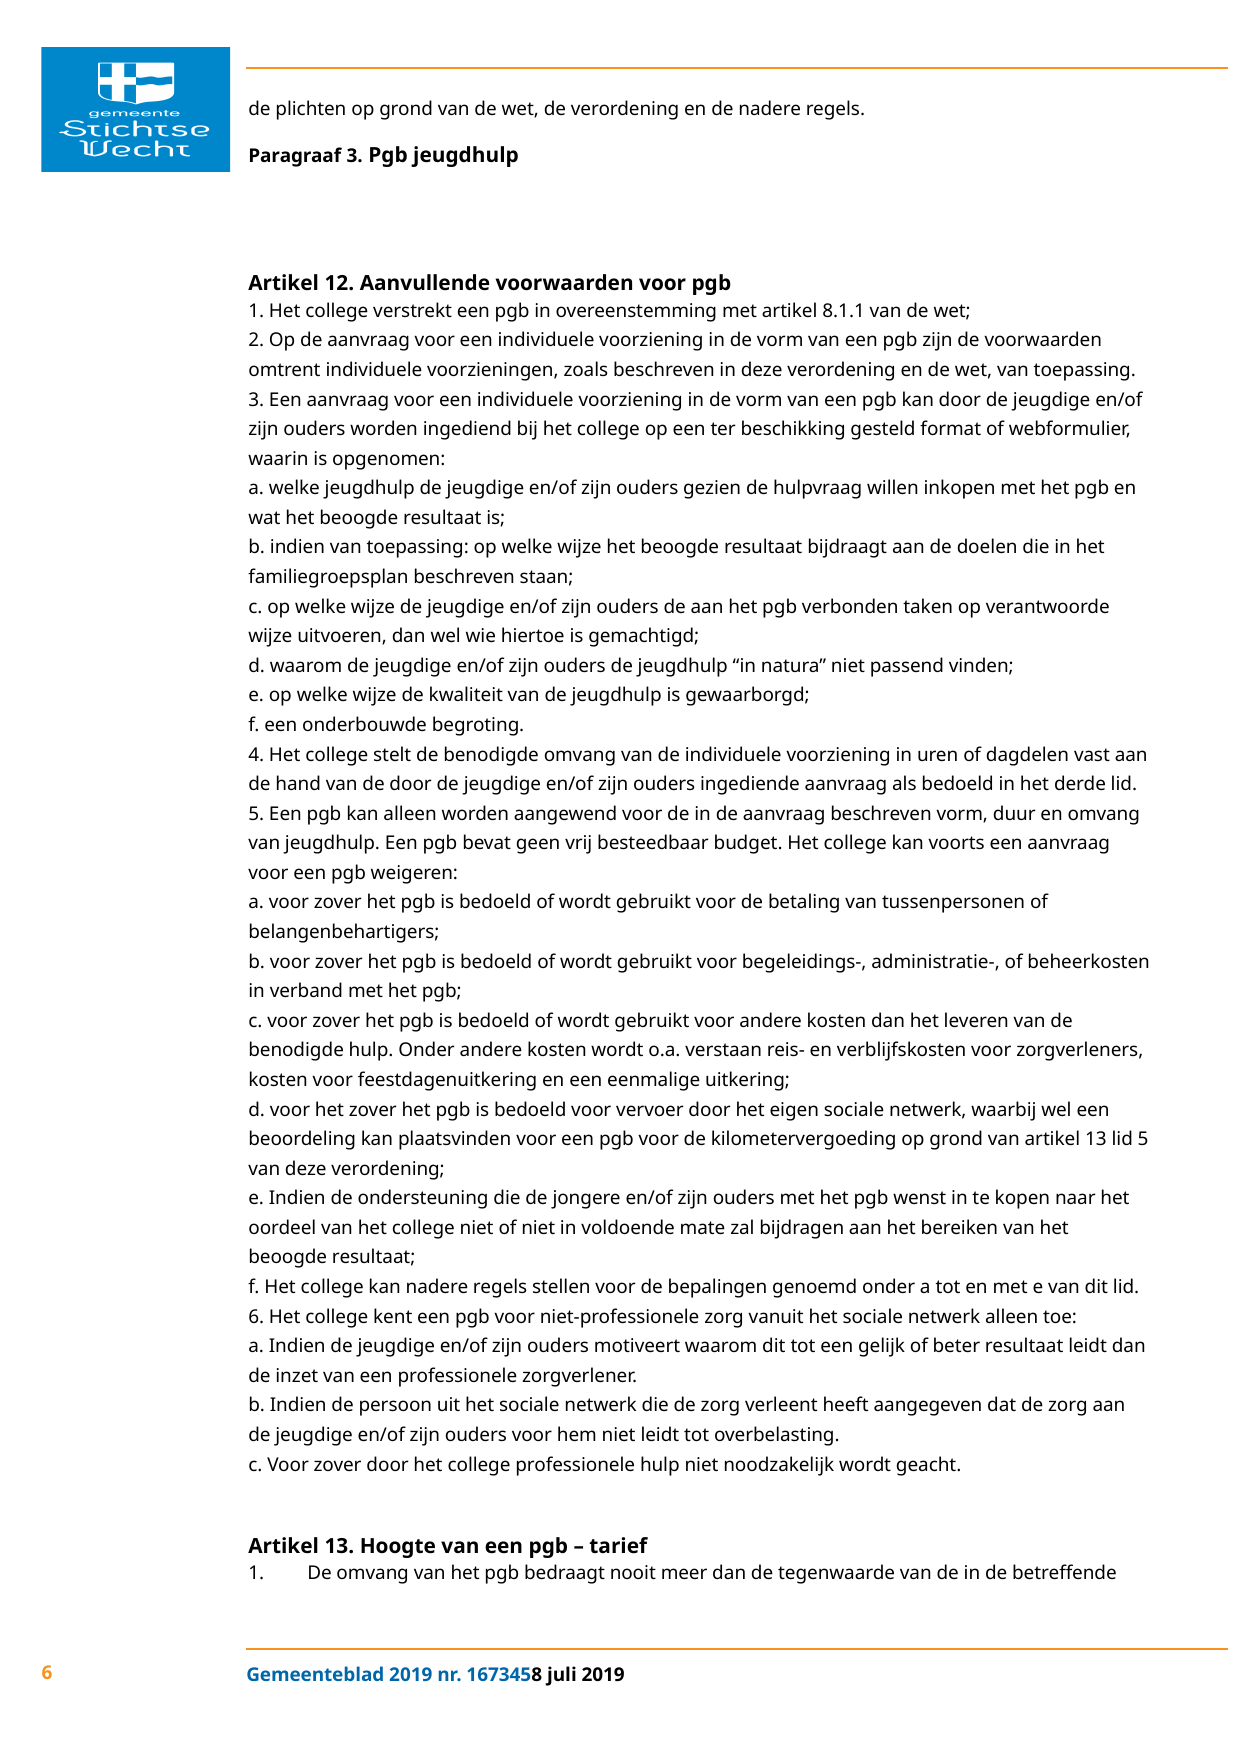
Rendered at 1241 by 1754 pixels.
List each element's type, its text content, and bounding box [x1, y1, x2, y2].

text Artikel 12. Aanvullende voorwaarden voor pgb [248, 268, 1152, 297]
text b. Indien de persoon uit het sociale netwerk die de zorg verleent heeft aangegeven dat de zorg aan de jeugdige en/of zijn ouders voor hem niet leidt tot overbelasting. [248, 1392, 1152, 1447]
text c. Voor zover door het college professionele hulp niet noodzakelijk wordt geacht. [248, 1451, 1152, 1476]
text f. Het college kan nadere regels stellen voor de bepalingen genoemd onder a tot en met e van dit lid. [248, 1273, 1152, 1299]
text 6. Het college kent een pgb voor niet-professionele zorg vanuit het sociale netwerk alleen toe: [248, 1303, 1152, 1328]
text Paragraaf 3. Pgb jeugdhulp [248, 140, 1152, 169]
text 5. Een pgb kan alleen worden aangewend voor de in de aanvraag beschreven vorm, duur en omvang van jeugdhulp. Een pgb bevat geen vrij besteedbaar budget. Het college kan voorts een aanvraag voor een pgb weigeren: [248, 800, 1152, 885]
picture [99, 63, 135, 101]
text d. waarom de jeugdige en/of zijn ouders de jeugdhulp “in natura” niet passend vinden; [248, 652, 1152, 678]
text b. indien van toepassing: op welke wijze het beoogde resultaat bijdraagt aan de doelen die in het familiegroepsplan beschreven staan; [248, 534, 1152, 589]
text 2. Op de aanvraag voor een individuele voorziening in de vorm van een pgb zijn de voorwaarden omtrent individuele voorzieningen, zoals beschreven in deze verordening en de wet, van toepassing. [248, 327, 1152, 382]
text f. een onderbouwde begroting. [248, 711, 1152, 737]
text c. voor zover het pgb is bedoeld of wordt gebruikt voor andere kosten dan het leveren van de benodigde hulp. Onder andere kosten wordt o.a. verstaan reis- en verblijfskosten voor zorgverleners, kosten voor feestdagenuitkering en een eenmalige uitkering; [248, 1007, 1152, 1092]
list De omvang van het pgb bedraagt nooit meer dan de tegenwaarde van de in de betreffende [248, 1559, 1152, 1585]
text 1. Het college verstrekt een pgb in overeenstemming met artikel 8.1.1 van de wet; [248, 297, 1152, 323]
text a. Indien de jeugdige en/of zijn ouders motiveert waarom dit tot een gelijk of beter resultaat leidt dan de inzet van een professionele zorgverlener. [248, 1332, 1152, 1388]
text 4. Het college stelt de benodigde omvang van de individuele voorziening in uren of dagdelen vast aan de hand van de door de jeugdige en/of zijn ouders ingediende aanvraag als bedoeld in het derde lid. [248, 741, 1152, 796]
picture [137, 63, 174, 103]
text e. Indien de ondersteuning die de jongere en/of zijn ouders met het pgb wenst in te kopen naar het oordeel van het college niet of niet in voldoende mate zal bijdragen aan het bereiken van het beoogde resultaat; [248, 1184, 1152, 1269]
text 3. Een aanvraag voor een individuele voorziening in de vorm van een pgb kan door de jeugdige en/of zijn ouders worden ingediend bij het college op een ter beschikking gesteld format of webformulier, waarin is opgenomen: [248, 386, 1152, 471]
text b. voor zover het pgb is bedoeld of wordt gebruikt voor begeleidings-, administratie-, of beheerkosten in verband met het pgb; [248, 948, 1152, 1003]
text Artikel 13. Hoogte van een pgb – tarief [248, 1531, 1152, 1559]
text a. voor zover het pgb is bedoeld of wordt gebruikt voor de betaling van tussenpersonen of belangenbehartigers; [248, 889, 1152, 944]
text e. op welke wijze de kwaliteit van de jeugdhulp is gewaarborgd; [248, 682, 1152, 707]
text a. welke jeugdhulp de jeugdige en/of zijn ouders gezien de hulpvraag willen inkopen met het pgb en wat het beoogde resultaat is; [248, 474, 1152, 530]
text d. voor het zover het pgb is bedoeld voor vervoer door het eigen sociale netwerk, waarbij wel een beoordeling kan plaatsvinden voor een pgb voor de kilometervergoeding op grond van artikel 13 lid 5 van deze verordening; [248, 1096, 1152, 1181]
text c. op welke wijze de jeugdige en/of zijn ouders de aan het pgb verbonden taken op verantwoorde wijze uitvoeren, dan wel wie hiertoe is gemachtigd; [248, 593, 1152, 648]
text de plichten op grond van de wet, de verordening en de nadere regels. [248, 95, 1152, 121]
